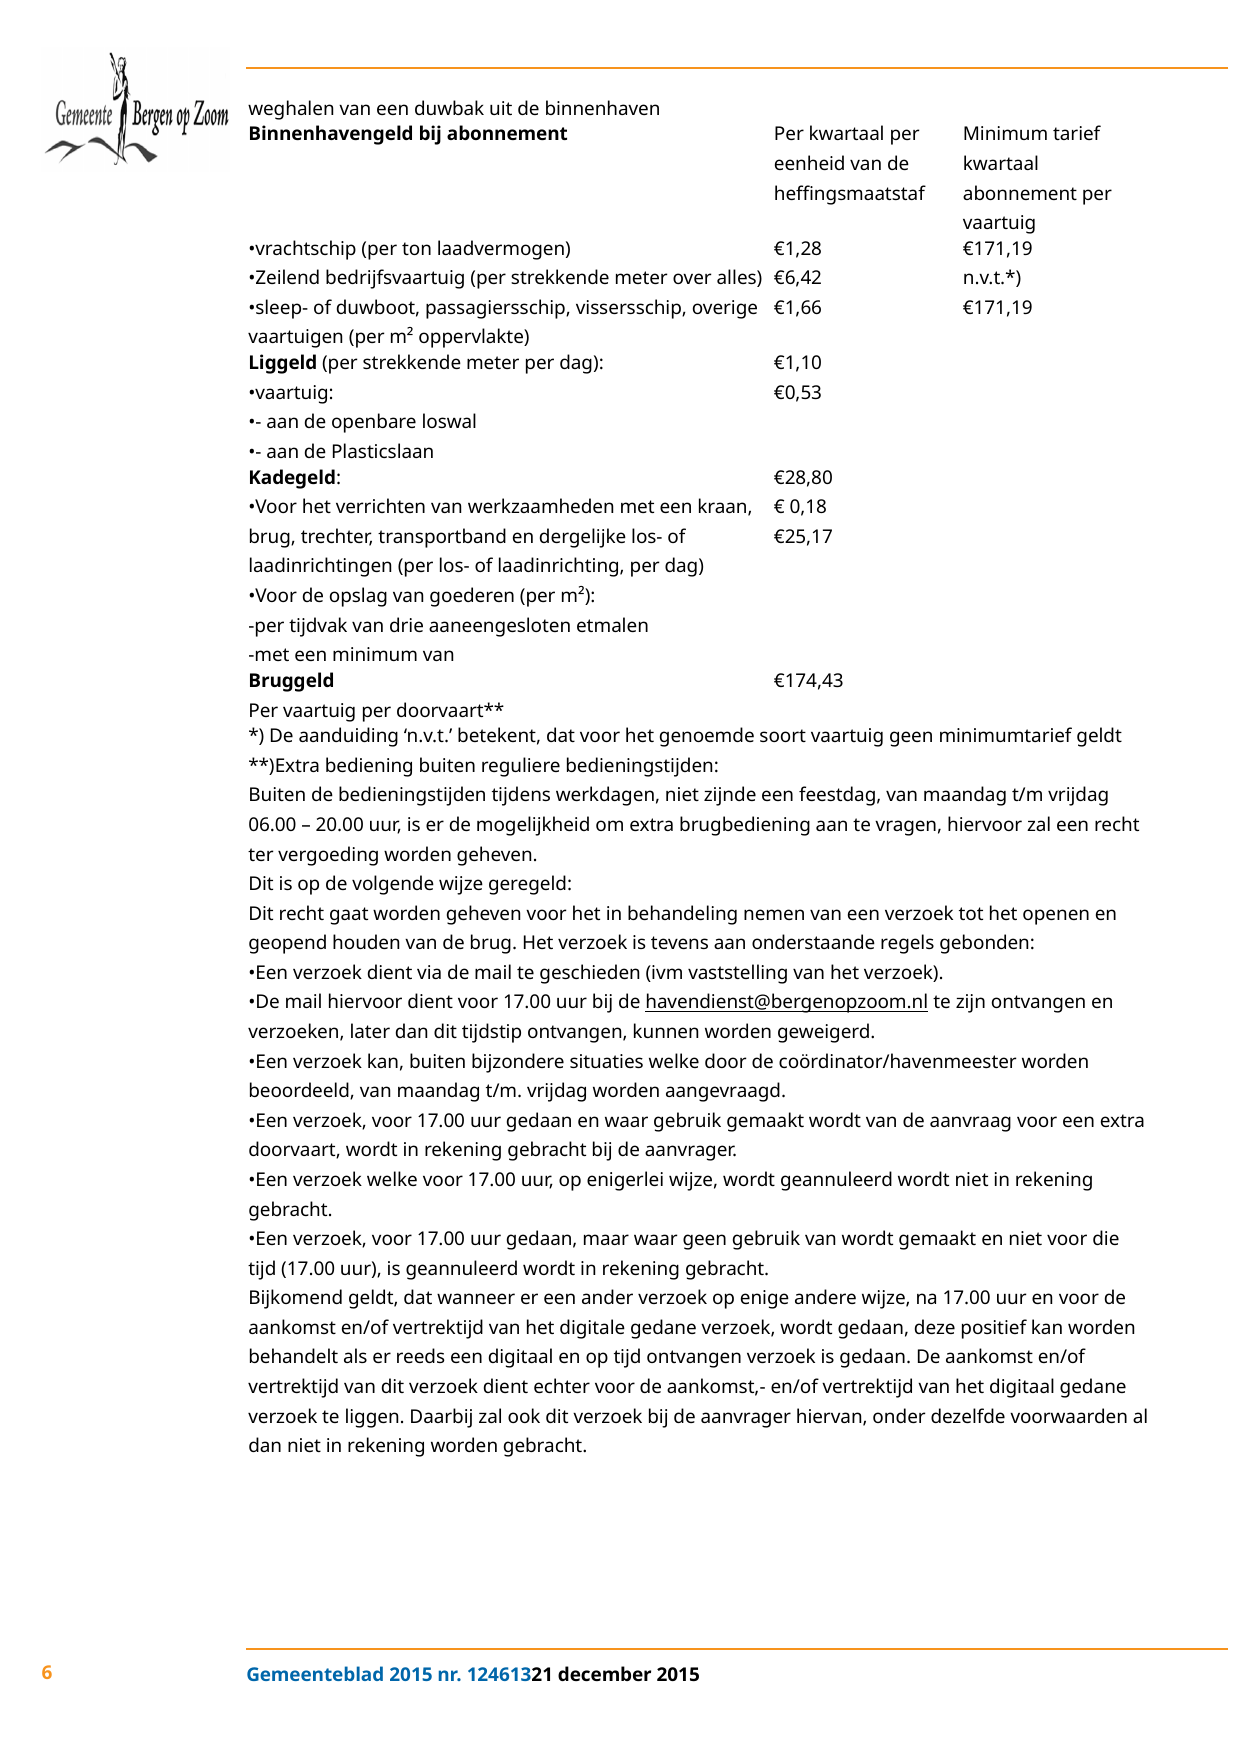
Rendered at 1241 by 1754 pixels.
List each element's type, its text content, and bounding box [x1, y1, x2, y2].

table_cell *) De aanduiding ‘n.v.t.’ betekent, dat voor het genoemde soort vaartuig geen minimumtarief geldt **)Extra bediening buiten reguliere bedieningstijden: Buiten de bedieningstijden tijdens werkdagen, niet zijnde een feestdag, van maandag t/m vrijdag 06.00 – 20.00 uur, is er de mogelijkheid om extra brugbediening aan te vragen, hiervoor zal een recht ter vergoeding worden geheven. Dit is op de volgende wijze geregeld: Dit recht gaat worden geheven voor het in behandeling nemen van een verzoek tot het openen en geopend houden van de brug. Het verzoek is tevens aan onderstaande regels gebonden: •Een verzoek dient via de mail te geschieden (ivm vaststelling van het verzoek). •De mail hiervoor dient voor 17.00 uur bij de havendienst@bergenopzoom.nl te zijn ontvangen en verzoeken, later dan dit tijdstip ontvangen, kunnen worden geweigerd. •Een verzoek kan, buiten bijzondere situaties welke door de coördinator/havenmeester worden beoordeeld, van maandag t/m. vrijdag worden aangevraagd. •Een verzoek, voor 17.00 uur gedaan en waar gebruik gemaakt wordt van de aanvraag voor een extra doorvaart, wordt in rekening gebracht bij de aanvrager. •Een verzoek welke voor 17.00 uur, op enigerlei wijze, wordt geannuleerd wordt niet in rekening gebracht. •Een verzoek, voor 17.00 uur gedaan, maar waar geen gebruik van wordt gemaakt en niet voor die tijd (17.00 uur), is geannuleerd wordt in rekening gebracht. Bijkomend geldt, dat wanneer er een ander verzoek op enige andere wijze, na 17.00 uur en voor de aankomst en/of vertrektijd van het digitale gedane verzoek, wordt gedaan, deze positief kan worden behandelt als er reeds een digitaal en op tijd ontvangen verzoek is gedaan. De aankomst en/of vertrektijd van dit verzoek dient echter voor de aankomst,- en/of vertrektijd van het digitaal gedane verzoek te liggen. Daarbij zal ook dit verzoek bij de aanvrager hiervan, onder dezelfde voorwaarden al dan niet in rekening worden gebracht. [248, 723, 1152, 1458]
table_cell weghalen van een duwbak uit de binnenhaven [248, 95, 963, 121]
table_cell €174,43 [774, 667, 1152, 722]
table_cell •vrachtschip (per ton laadvermogen) •Zeilend bedrijfsvaartuig (per strekkende meter over alles) •sleep- of duwboot, passagiersschip, vissersschip, overige vaartuigen (per m² oppervlakte) [248, 235, 774, 349]
table_cell [963, 95, 1152, 121]
table_cell Bruggeld Per vaartuig per doorvaart** [248, 667, 774, 722]
table_cell €1,28 €6,42 €1,66 [774, 235, 963, 349]
picture [41, 47, 231, 172]
table_cell Kadegeld: •Voor het verrichten van werkzaamheden met een kraan, brug, trechter, transportband en dergelijke los- of laadinrichtingen (per los- of laadinrichting, per dag) •Voor de opslag van goederen (per m²): -per tijdvak van drie aaneengesloten etmalen -met een minimum van [248, 464, 774, 667]
table_cell €28,80 € 0,18 €25,17 [774, 464, 1152, 667]
table_cell Binnenhavengeld bij abonnement [248, 121, 774, 235]
table_cell Per kwartaal per eenheid van de heffingsmaatstaf [774, 121, 963, 235]
table_cell €171,19 n.v.t.*) €171,19 [963, 235, 1152, 349]
table_cell Liggeld (per strekkende meter per dag): •vaartuig: •- aan de openbare loswal •- aan de Plasticslaan [248, 350, 774, 464]
table_cell €1,10 €0,53 [774, 350, 1152, 464]
table_cell Minimum tarief kwartaal abonnement per vaartuig [963, 121, 1152, 235]
table_cell [248, 1458, 1152, 1484]
